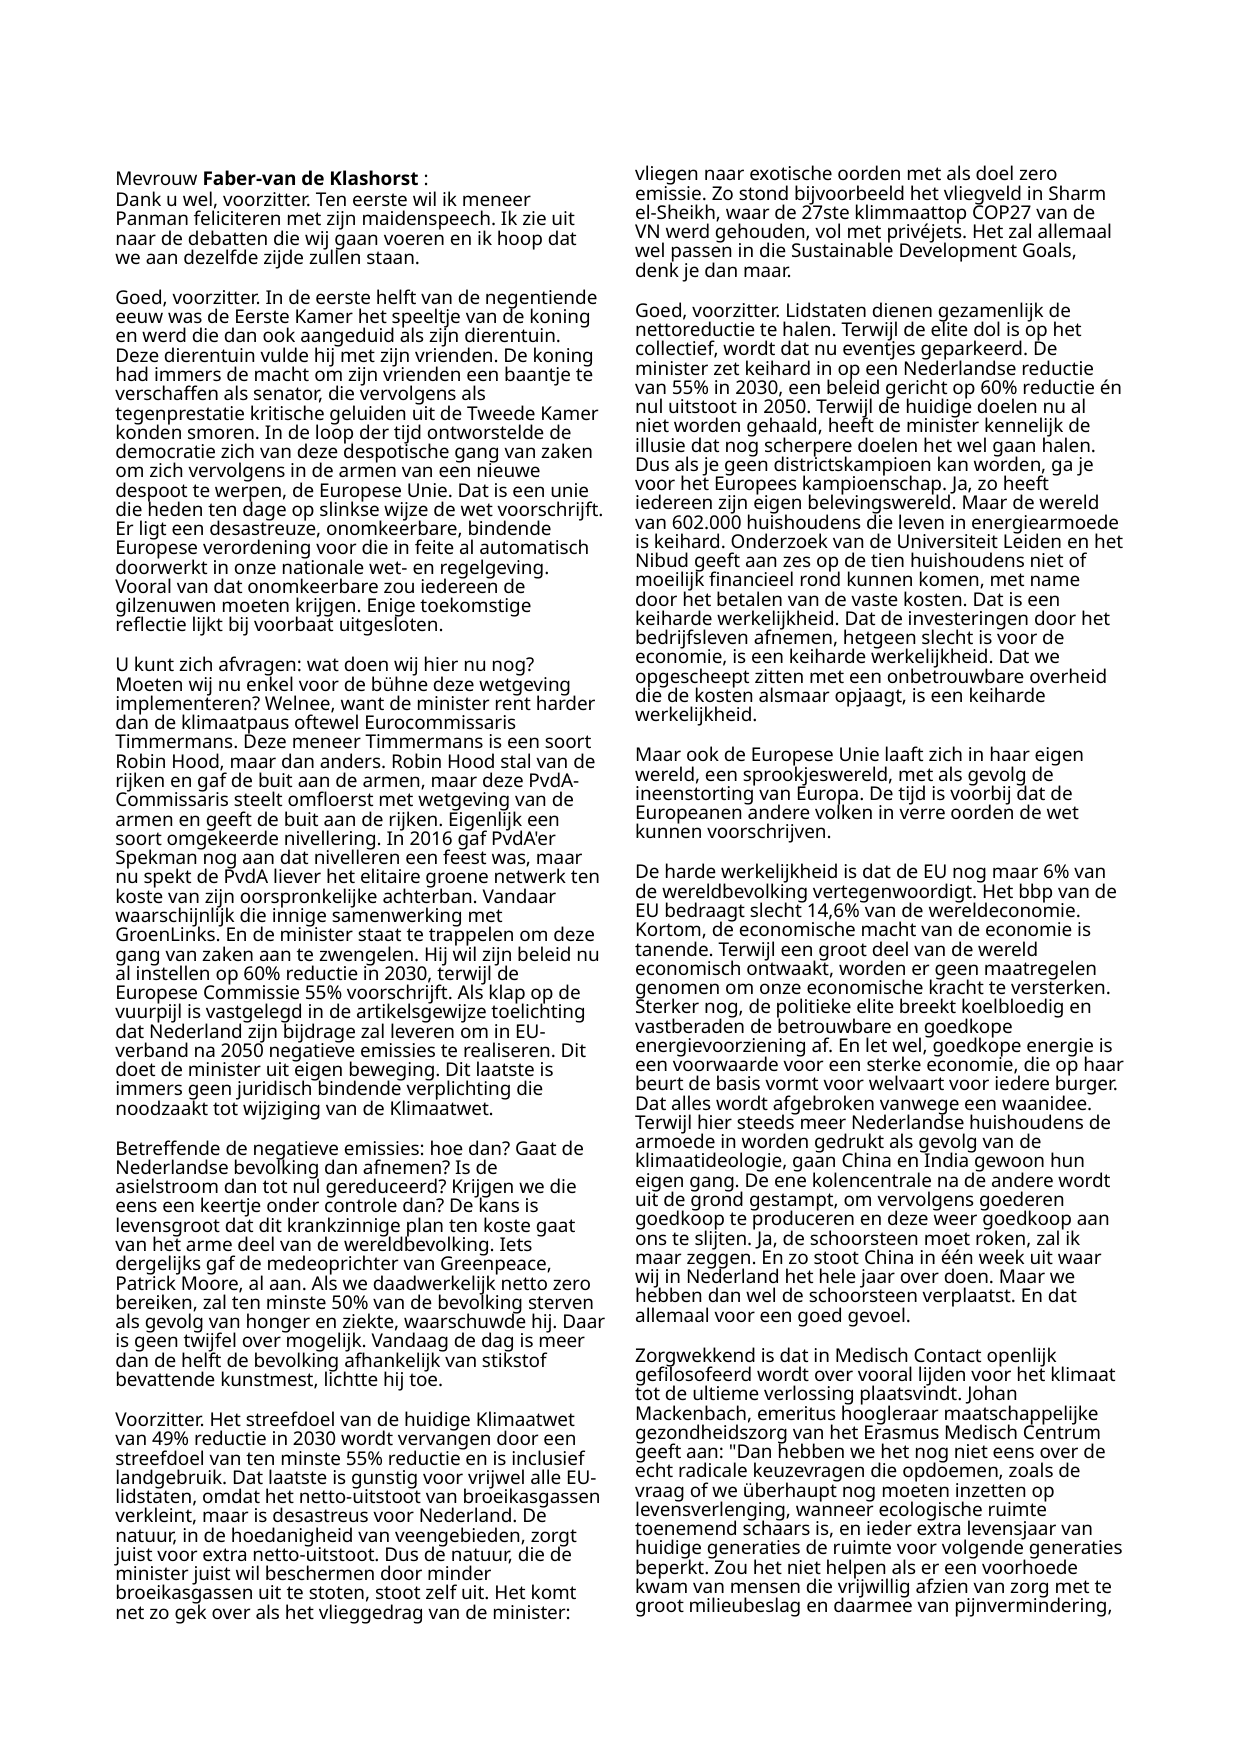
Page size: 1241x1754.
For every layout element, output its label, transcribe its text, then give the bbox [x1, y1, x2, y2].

text Voorzitter. Het streefdoel van de huidige Klimaatwet van 49% reductie in 2030 wordt vervangen door een streefdoel van ten minste 55% reductie en is inclusief landgebruik. Dat laatste is gunstig voor vrijwel alle EU-lidstaten, omdat het netto-uitstoot van broeikasgassen verkleint, maar is desastreus voor Nederland. De natuur, in de hoedanigheid van veengebieden, zorgt juist voor extra netto-uitstoot. Dus de natuur, die de minister juist wil beschermen door minder broeikasgassen uit te stoten, stoot zelf uit. Het komt net zo gek over als het vlieggedrag van de minister: [115, 1411, 605, 1623]
text Mevrouw Faber-van de Klashorst : [115, 165, 605, 191]
text De harde werkelijkheid is dat de EU nog maar 6% van de wereldbevolking vertegenwoordigt. Het bbp van de EU bedraagt slecht 14,6% van de wereldeconomie. Kortom, de economische macht van de economie is tanende. Terwijl een groot deel van de wereld economisch ontwaakt, worden er geen maatregelen genomen om onze economische kracht te versterken. Sterker nog, de politieke elite breekt koelbloedig en vastberaden de betrouwbare en goedkope energievoorziening af. En let wel, goedkope energie is een voorwaarde voor een sterke economie, die op haar beurt de basis vormt voor welvaart voor iedere burger. Dat alles wordt afgebroken vanwege een waanidee. Terwijl hier steeds meer Nederlandse huishoudens de armoede in worden gedrukt als gevolg van de klimaatideologie, gaan China en India gewoon hun eigen gang. De ene kolencentrale na de andere wordt uit de grond gestampt, om vervolgens goederen goedkoop te produceren en deze weer goedkoop aan ons te slijten. Ja, de schoorsteen moet roken, zal ik maar zeggen. En zo stoot China in één week uit waar wij in Nederland het hele jaar over doen. Maar we hebben dan wel de schoorsteen verplaatst. En dat allemaal voor een goed gevoel. [635, 863, 1125, 1326]
text Goed, voorzitter. Lidstaten dienen gezamenlijk de nettoreductie te halen. Terwijl de elite dol is op het collectief, wordt dat nu eventjes geparkeerd. De minister zet keihard in op een Nederlandse reductie van 55% in 2030, een beleid gericht op 60% reductie én nul uitstoot in 2050. Terwijl de huidige doelen nu al niet worden gehaald, heeft de minister kennelijk de illusie dat nog scherpere doelen het wel gaan halen. Dus als je geen districtskampioen kan worden, ga je voor het Europees kampioenschap. Ja, zo heeft iedereen zijn eigen belevingswereld. Maar de wereld van 602.000 huishoudens die leven in energiearmoede is keihard. Onderzoek van de Universiteit Leiden en het Nibud geeft aan zes op de tien huishoudens niet of moeilijk financieel rond kunnen komen, met name door het betalen van de vaste kosten. Dat is een keiharde werkelijkheid. Dat de investeringen door het bedrijfsleven afnemen, hetgeen slecht is voor de economie, is een keiharde werkelijkheid. Dat we opgescheept zitten met een onbetrouwbare overheid die de kosten alsmaar opjaagt, is een keiharde werkelijkheid. [635, 302, 1125, 726]
text vliegen naar exotische oorden met als doel zero emissie. Zo stond bijvoorbeeld het vliegveld in Sharm el-Sheikh, waar de 27ste klimmaattop COP27 van de VN werd gehouden, vol met privéjets. Het zal allemaal wel passen in die Sustainable Development Goals, denk je dan maar. [635, 165, 1125, 281]
text Zorgwekkend is dat in Medisch Contact openlijk gefilosofeerd wordt over vooral lijden voor het klimaat tot de ultieme verlossing plaatsvindt. Johan Mackenbach, emeritus hoogleraar maatschappelijke gezondheidszorg van het Erasmus Medisch Centrum geeft aan: "Dan hebben we het nog niet eens over de echt radicale keuzevragen die opdoemen, zoals de vraag of we überhaupt nog moeten inzetten op levensverlenging, wanneer ecologische ruimte toenemend schaars is, en ieder extra levensjaar van huidige generaties de ruimte voor volgende generaties beperkt. Zou het niet helpen als er een voorhoede kwam van mensen die vrijwillig afzien van zorg met te groot milieubeslag en daarmee van pijnvermindering, [635, 1347, 1125, 1616]
text U kunt zich afvragen: wat doen wij hier nu nog? Moeten wij nu enkel voor de bühne deze wetgeving implementeren? Welnee, want de minister rent harder dan de klimaatpaus oftewel Eurocommissaris Timmermans. Deze meneer Timmermans is een soort Robin Hood, maar dan anders. Robin Hood stal van de rijken en gaf de buit aan de armen, maar deze PvdA-Commissaris steelt omfloerst met wetgeving van de armen en geeft de buit aan de rijken. Eigenlijk een soort omgekeerde nivellering. In 2016 gaf PvdA'er Spekman nog aan dat nivelleren een feest was, maar nu spekt de PvdA liever het elitaire groene netwerk ten koste van zijn oorspronkelijke achterban. Vandaar waarschijnlijk die innige samenwerking met GroenLinks. En de minister staat te trappelen om deze gang van zaken aan te zwengelen. Hij wil zijn beleid nu al instellen op 60% reductie in 2030, terwijl de Europese Commissie 55% voorschrijft. Als klap op de vuurpijl is vastgelegd in de artikelsgewijze toelichting dat Nederland zijn bijdrage zal leveren om in EU-verband na 2050 negatieve emissies te realiseren. Dit doet de minister uit eigen beweging. Dit laatste is immers geen juridisch bindende verplichting die noodzaakt tot wijziging van de Klimaatwet. [115, 656, 605, 1119]
text Dank u wel, voorzitter. Ten eerste wil ik meneer Panman feliciteren met zijn maidenspeech. Ik zie uit naar de debatten die wij gaan voeren en ik hoop dat we aan dezelfde zijde zullen staan. [115, 191, 605, 268]
text Goed, voorzitter. In de eerste helft van de negentiende eeuw was de Eerste Kamer het speeltje van de koning en werd die dan ook aangeduid als zijn dierentuin. Deze dierentuin vulde hij met zijn vrienden. De koning had immers de macht om zijn vrienden een baantje te verschaffen als senator, die vervolgens als tegenprestatie kritische geluiden uit de Tweede Kamer konden smoren. In de loop der tijd ontworstelde de democratie zich van deze despotische gang van zaken om zich vervolgens in de armen van een nieuwe despoot te werpen, de Europese Unie. Dat is een unie die heden ten dage op slinkse wijze de wet voorschrijft. Er ligt een desastreuze, onomkeerbare, bindende Europese verordening voor die in feite al automatisch doorwerkt in onze nationale wet- en regelgeving. Vooral van dat onomkeerbare zou iedereen de gilzenuwen moeten krijgen. Enige toekomstige reflectie lijkt bij voorbaat uitgesloten. [115, 289, 605, 636]
text Maar ook de Europese Unie laaft zich in haar eigen wereld, een sprookjeswereld, met als gevolg de ineenstorting van Europa. De tijd is voorbij dat de Europeanen andere volken in verre oorden de wet kunnen voorschrijven. [635, 746, 1125, 843]
text Betreffende de negatieve emissies: hoe dan? Gaat de Nederlandse bevolking dan afnemen? Is de asielstroom dan tot nul gereduceerd? Krijgen we die eens een keertje onder controle dan? De kans is levensgroot dat dit krankzinnige plan ten koste gaat van het arme deel van de wereldbevolking. Iets dergelijks gaf de medeoprichter van Greenpeace, Patrick Moore, al aan. Als we daadwerkelijk netto zero bereiken, zal ten minste 50% van de bevolking sterven als gevolg van honger en ziekte, waarschuwde hij. Daar is geen twijfel over mogelijk. Vandaag de dag is meer dan de helft de bevolking afhankelijk van stikstof bevattende kunstmest, lichtte hij toe. [115, 1140, 605, 1390]
